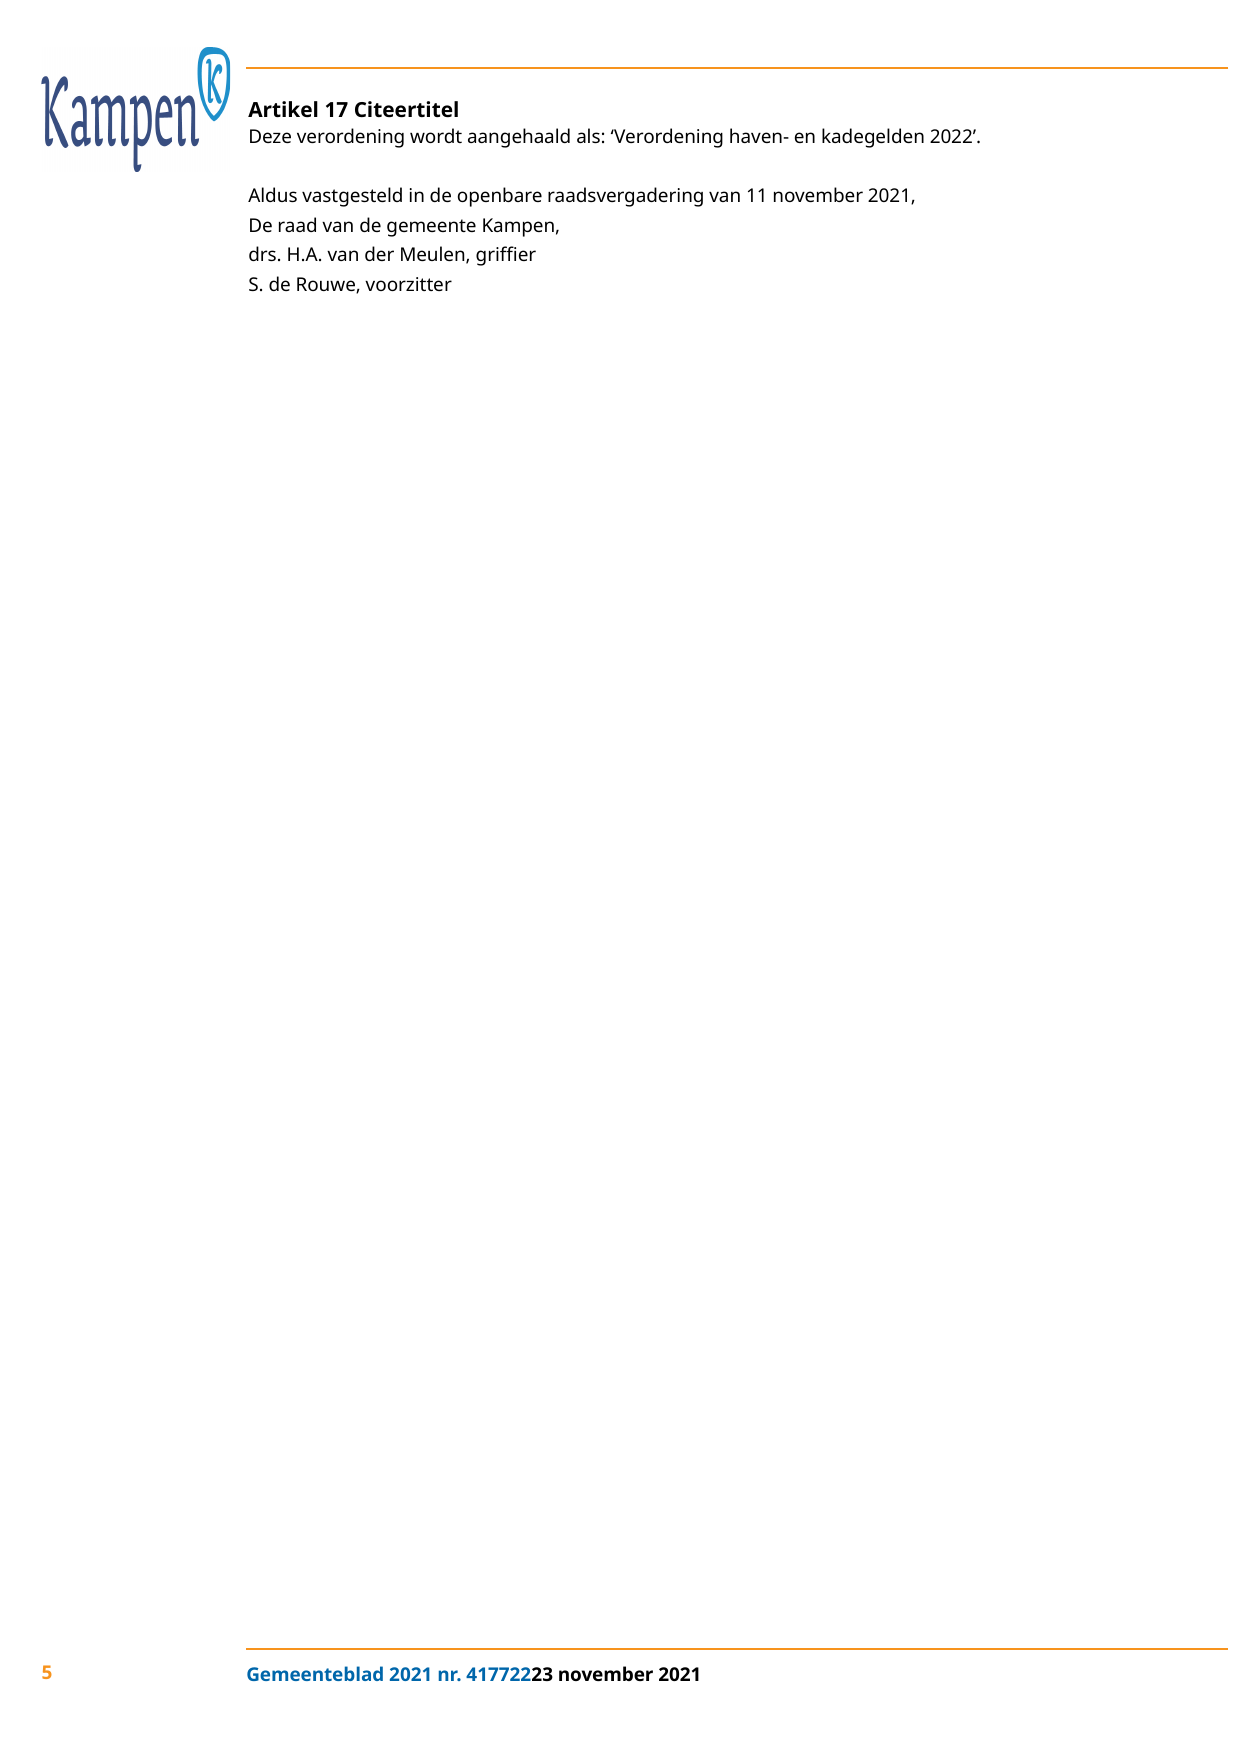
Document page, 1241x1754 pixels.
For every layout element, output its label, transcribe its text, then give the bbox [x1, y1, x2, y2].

text De raad van de gemeente Kampen, [248, 212, 1152, 238]
picture [41, 47, 231, 172]
text S. de Rouwe, voorzitter [248, 271, 1152, 297]
text Artikel 17 Citeertitel [248, 95, 1152, 123]
text Aldus vastgesteld in de openbare raadsvergadering van 11 november 2021, [248, 182, 1152, 208]
text Deze verordening wordt aangehaald als: ‘Verordening haven- en kadegelden 2022’. [248, 123, 1152, 149]
text drs. H.A. van der Meulen, griffier [248, 242, 1152, 267]
